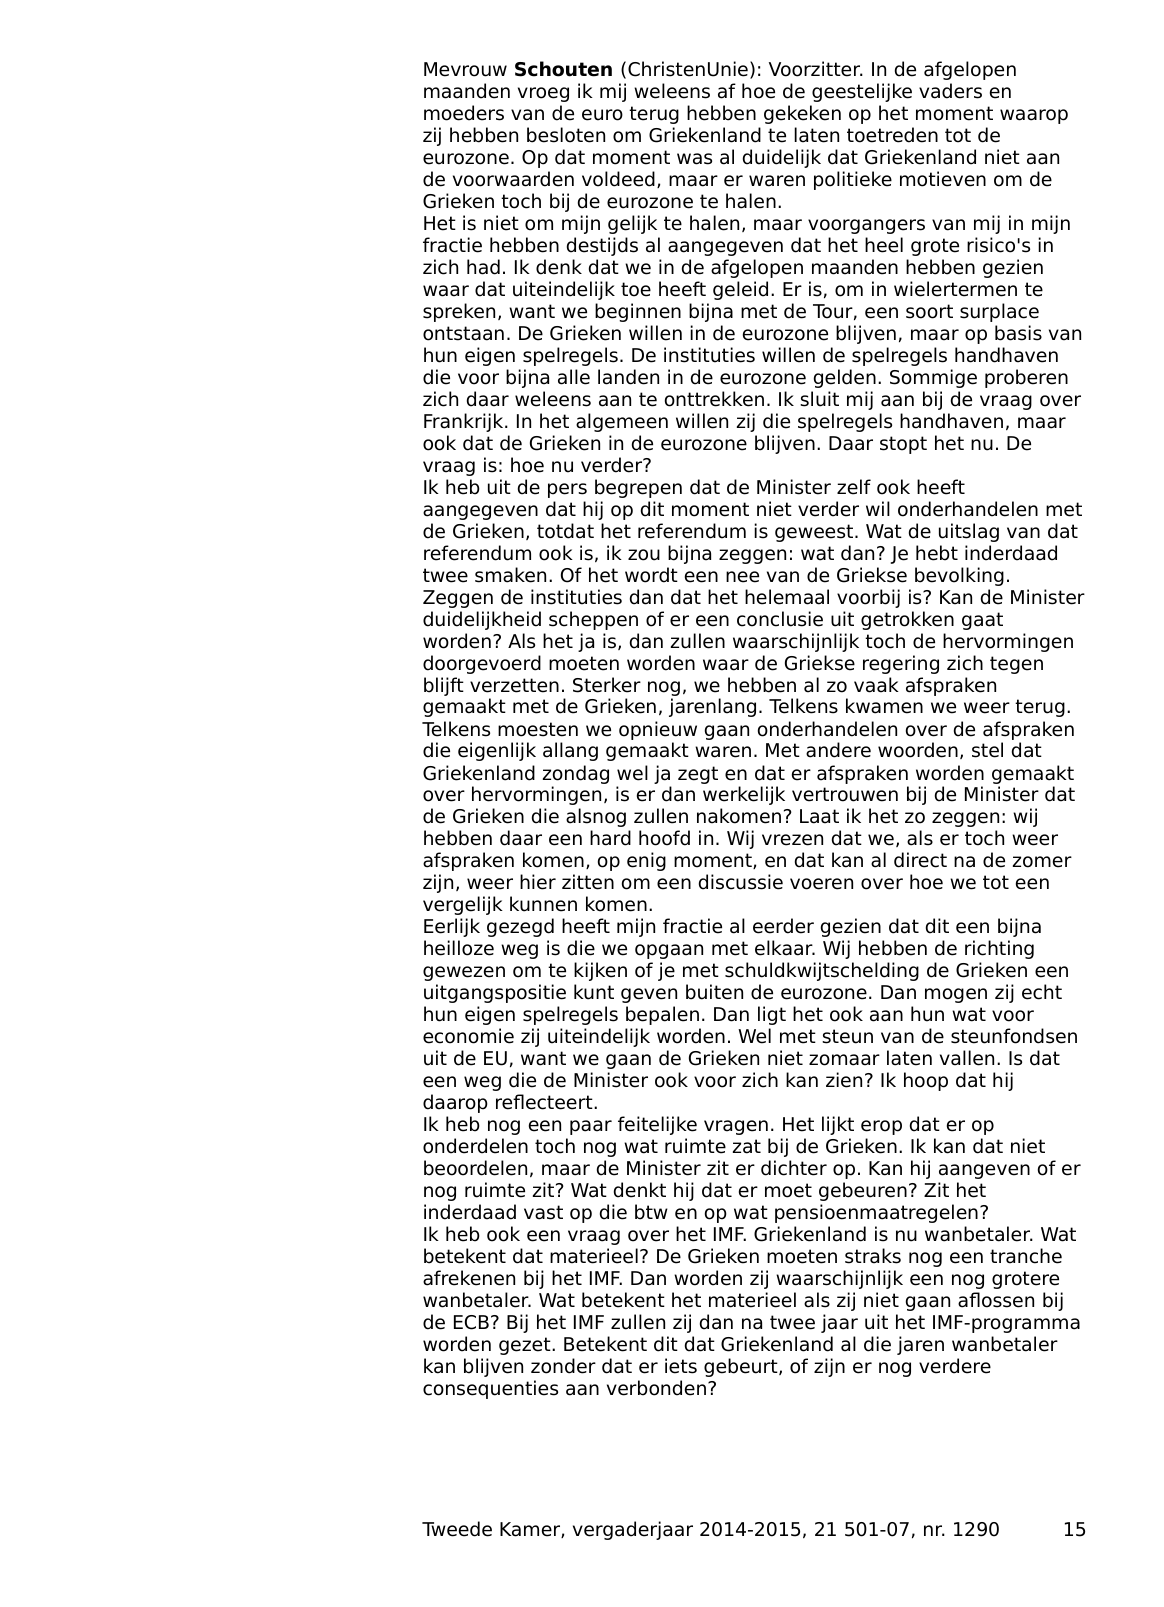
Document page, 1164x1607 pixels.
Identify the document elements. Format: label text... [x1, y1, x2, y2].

text Eerlijk gezegd heeft mijn fractie al eerder gezien dat dit een bijna heilloze weg is die we opgaan met elkaar. Wij hebben de richting gewezen om te kijken of je met schuldkwijtschelding de Grieken een uitgangspositie kunt geven buiten de eurozone. Dan mogen zij echt hun eigen spelregels bepalen. Dan ligt het ook aan hun wat voor economie zij uiteindelijk worden. Wel met steun van de steunfondsen uit de EU, want we gaan de Grieken niet zomaar laten vallen. Is dat een weg die de Minister ook voor zich kan zien? Ik hoop dat hij daarop reflecteert. [422, 916, 1087, 1114]
text Het is niet om mijn gelijk te halen, maar voorgangers van mij in mijn fractie hebben destijds al aangegeven dat het heel grote risico's in zich had. Ik denk dat we in de afgelopen maanden hebben gezien waar dat uiteindelijk toe heeft geleid. Er is, om in wielertermen te spreken, want we beginnen bijna met de Tour, een soort surplace ontstaan. De Grieken willen in de eurozone blijven, maar op basis van hun eigen spelregels. De instituties willen de spelregels handhaven die voor bijna alle landen in de eurozone gelden. Sommige proberen zich daar weleens aan te onttrekken. Ik sluit mij aan bij de vraag over Frankrijk. In het algemeen willen zij die spelregels handhaven, maar ook dat de Grieken in de eurozone blijven. Daar stopt het nu. De vraag is: hoe nu verder? [422, 213, 1087, 477]
text Ik heb nog een paar feitelijke vragen. Het lijkt erop dat er op onderdelen toch nog wat ruimte zat bij de Grieken. Ik kan dat niet beoordelen, maar de Minister zit er dichter op. Kan hij aangeven of er nog ruimte zit? Wat denkt hij dat er moet gebeuren? Zit het inderdaad vast op die btw en op wat pensioenmaatregelen? [422, 1114, 1087, 1224]
text Ik heb ook een vraag over het IMF. Griekenland is nu wanbetaler. Wat betekent dat materieel? De Grieken moeten straks nog een tranche afrekenen bij het IMF. Dan worden zij waarschijnlijk een nog grotere wanbetaler. Wat betekent het materieel als zij niet gaan aflossen bij de ECB? Bij het IMF zullen zij dan na twee jaar uit het IMF-programma worden gezet. Betekent dit dat Griekenland al die jaren wanbetaler kan blijven zonder dat er iets gebeurt, of zijn er nog verdere consequenties aan verbonden? [422, 1224, 1087, 1400]
text Ik heb uit de pers begrepen dat de Minister zelf ook heeft aangegeven dat hij op dit moment niet verder wil onderhandelen met de Grieken, totdat het referendum is geweest. Wat de uitslag van dat referendum ook is, ik zou bijna zeggen: wat dan? Je hebt inderdaad twee smaken. Of het wordt een nee van de Griekse bevolking. Zeggen de instituties dan dat het helemaal voorbij is? Kan de Minister duidelijkheid scheppen of er een conclusie uit getrokken gaat worden? Als het ja is, dan zullen waarschijnlijk toch de hervormingen doorgevoerd moeten worden waar de Griekse regering zich tegen blijft verzetten. Sterker nog, we hebben al zo vaak afspraken gemaakt met de Grieken, jarenlang. Telkens kwamen we weer terug. Telkens moesten we opnieuw gaan onderhandelen over de afspraken die eigenlijk allang gemaakt waren. Met andere woorden, stel dat Griekenland zondag wel ja zegt en dat er afspraken worden gemaakt over hervormingen, is er dan werkelijk vertrouwen bij de Minister dat de Grieken die alsnog zullen nakomen? Laat ik het zo zeggen: wij hebben daar een hard hoofd in. Wij vrezen dat we, als er toch weer afspraken komen, op enig moment, en dat kan al direct na de zomer zijn, weer hier zitten om een discussie voeren over hoe we tot een vergelijk kunnen komen. [422, 477, 1087, 916]
text Mevrouw Schouten (ChristenUnie): Voorzitter. In de afgelopen maanden vroeg ik mij weleens af hoe de geestelijke vaders en moeders van de euro terug hebben gekeken op het moment waarop zij hebben besloten om Griekenland te laten toetreden tot de eurozone. Op dat moment was al duidelijk dat Griekenland niet aan de voorwaarden voldeed, maar er waren politieke motieven om de Grieken toch bij de eurozone te halen. [422, 59, 1087, 213]
